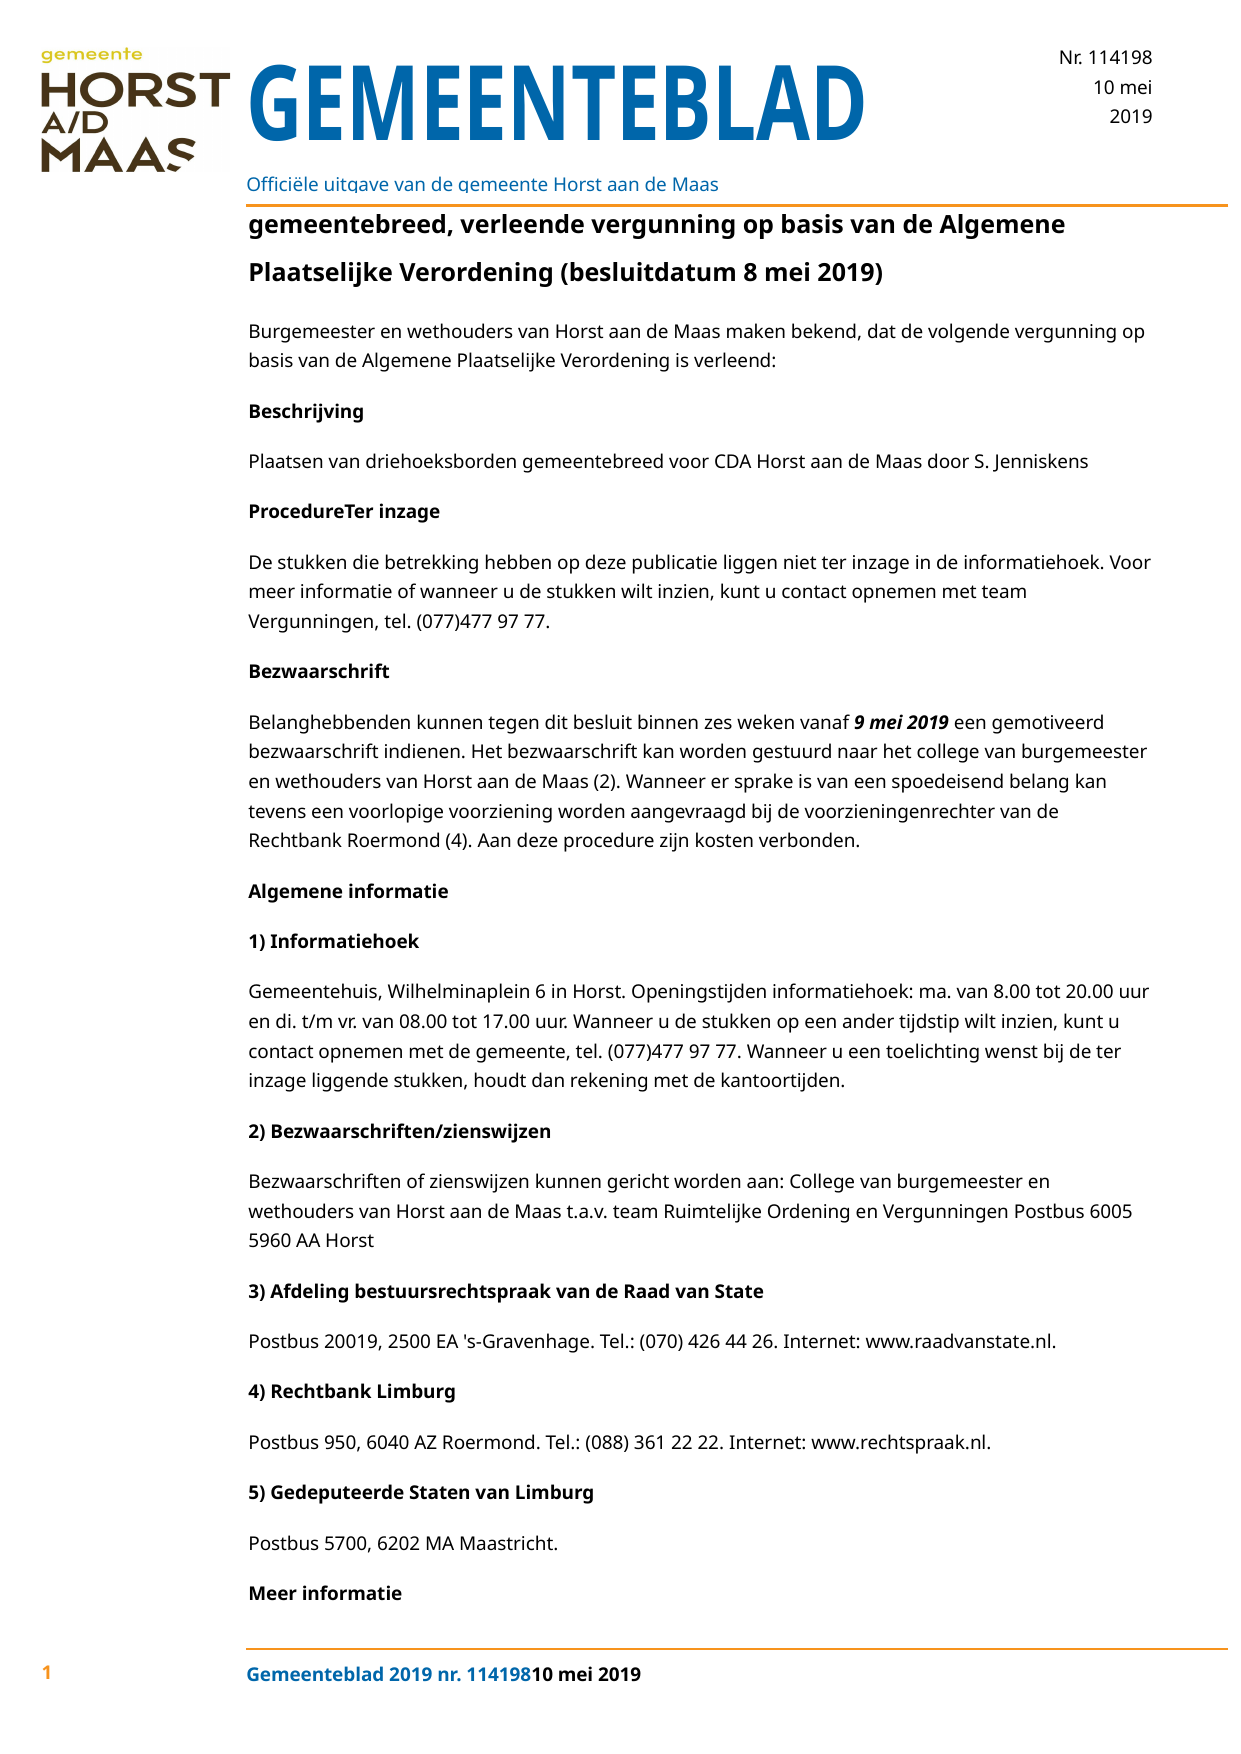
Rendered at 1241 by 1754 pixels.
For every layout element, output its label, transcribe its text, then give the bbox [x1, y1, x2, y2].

text Belanghebbenden kunnen tegen dit besluit binnen zes weken vanaf 9 mei 2019 een gemotiveerd bezwaarschrift indienen. Het bezwaarschrift kan worden gestuurd naar het college van burgemeester en wethouders van Horst aan de Maas (2). Wanneer er sprake is van een spoedeisend belang kan tevens een voorlopige voorziening worden aangevraagd bij de voorzieningenrechter van de Rechtbank Roermond (4). Aan deze procedure zijn kosten verbonden. [248, 709, 1152, 853]
text Bezwaarschrift [248, 659, 1152, 684]
text Bezwaarschriften of zienswijzen kunnen gericht worden aan: College van burgemeester en wethouders van Horst aan de Maas t.a.v. team Ruimtelijke Ordening en Vergunningen Postbus 6005 5960 AA Horst [248, 1168, 1152, 1253]
text De stukken die betrekking hebben op deze publicatie liggen niet ter inzage in de informatiehoek. Voor meer informatie of wanneer u de stukken wilt inzien, kunt u contact opnemen met team Vergunningen, tel. (077)477 97 77. [248, 549, 1152, 634]
text Beschrijving [248, 398, 1152, 424]
text Postbus 20019, 2500 EA 's-Gravenhage. Tel.: (070) 426 44 26. Internet: www.raadvanstate.nl. [248, 1328, 1152, 1354]
picture [41, 47, 231, 172]
text Meer informatie [248, 1580, 1152, 1606]
text gemeentebreed, verleende vergunning op basis van de Algemene Plaatselijke Verordening (besluitdatum 8 mei 2019) [248, 207, 1152, 288]
text 2) Bezwaarschriften/zienswijzen [248, 1118, 1152, 1144]
text Algemene informatie [248, 878, 1152, 904]
text Postbus 950, 6040 AZ Roermond. Tel.: (088) 361 22 22. Internet: www.rechtspraak.nl. [248, 1429, 1152, 1455]
text 5) Gedeputeerde Staten van Limburg [248, 1479, 1152, 1505]
text Plaatsen van driehoeksborden gemeentebreed voor CDA Horst aan de Maas door S. Jenniskens [248, 448, 1152, 474]
text Gemeentehuis, Wilhelminaplein 6 in Horst. Openingstijden informatiehoek: ma. van 8.00 tot 20.00 uur en di. t/m vr. van 08.00 tot 17.00 uur. Wanneer u de stukken op een ander tijdstip wilt inzien, kunt u contact opnemen met de gemeente, tel. (077)477 97 77. Wanneer u een toelichting wenst bij de ter inzage liggende stukken, houdt dan rekening met de kantoortijden. [248, 979, 1152, 1093]
text 1) Informatiehoek [248, 928, 1152, 954]
text ProcedureTer inzage [248, 499, 1152, 524]
text Postbus 5700, 6202 MA Maastricht. [248, 1530, 1152, 1556]
text Burgemeester en wethouders van Horst aan de Maas maken bekend, dat de volgende vergunning op basis van de Algemene Plaatselijke Verordening is verleend: [248, 318, 1152, 373]
text 3) Afdeling bestuursrechtspraak van de Raad van State [248, 1278, 1152, 1304]
text 4) Rechtbank Limburg [248, 1379, 1152, 1404]
